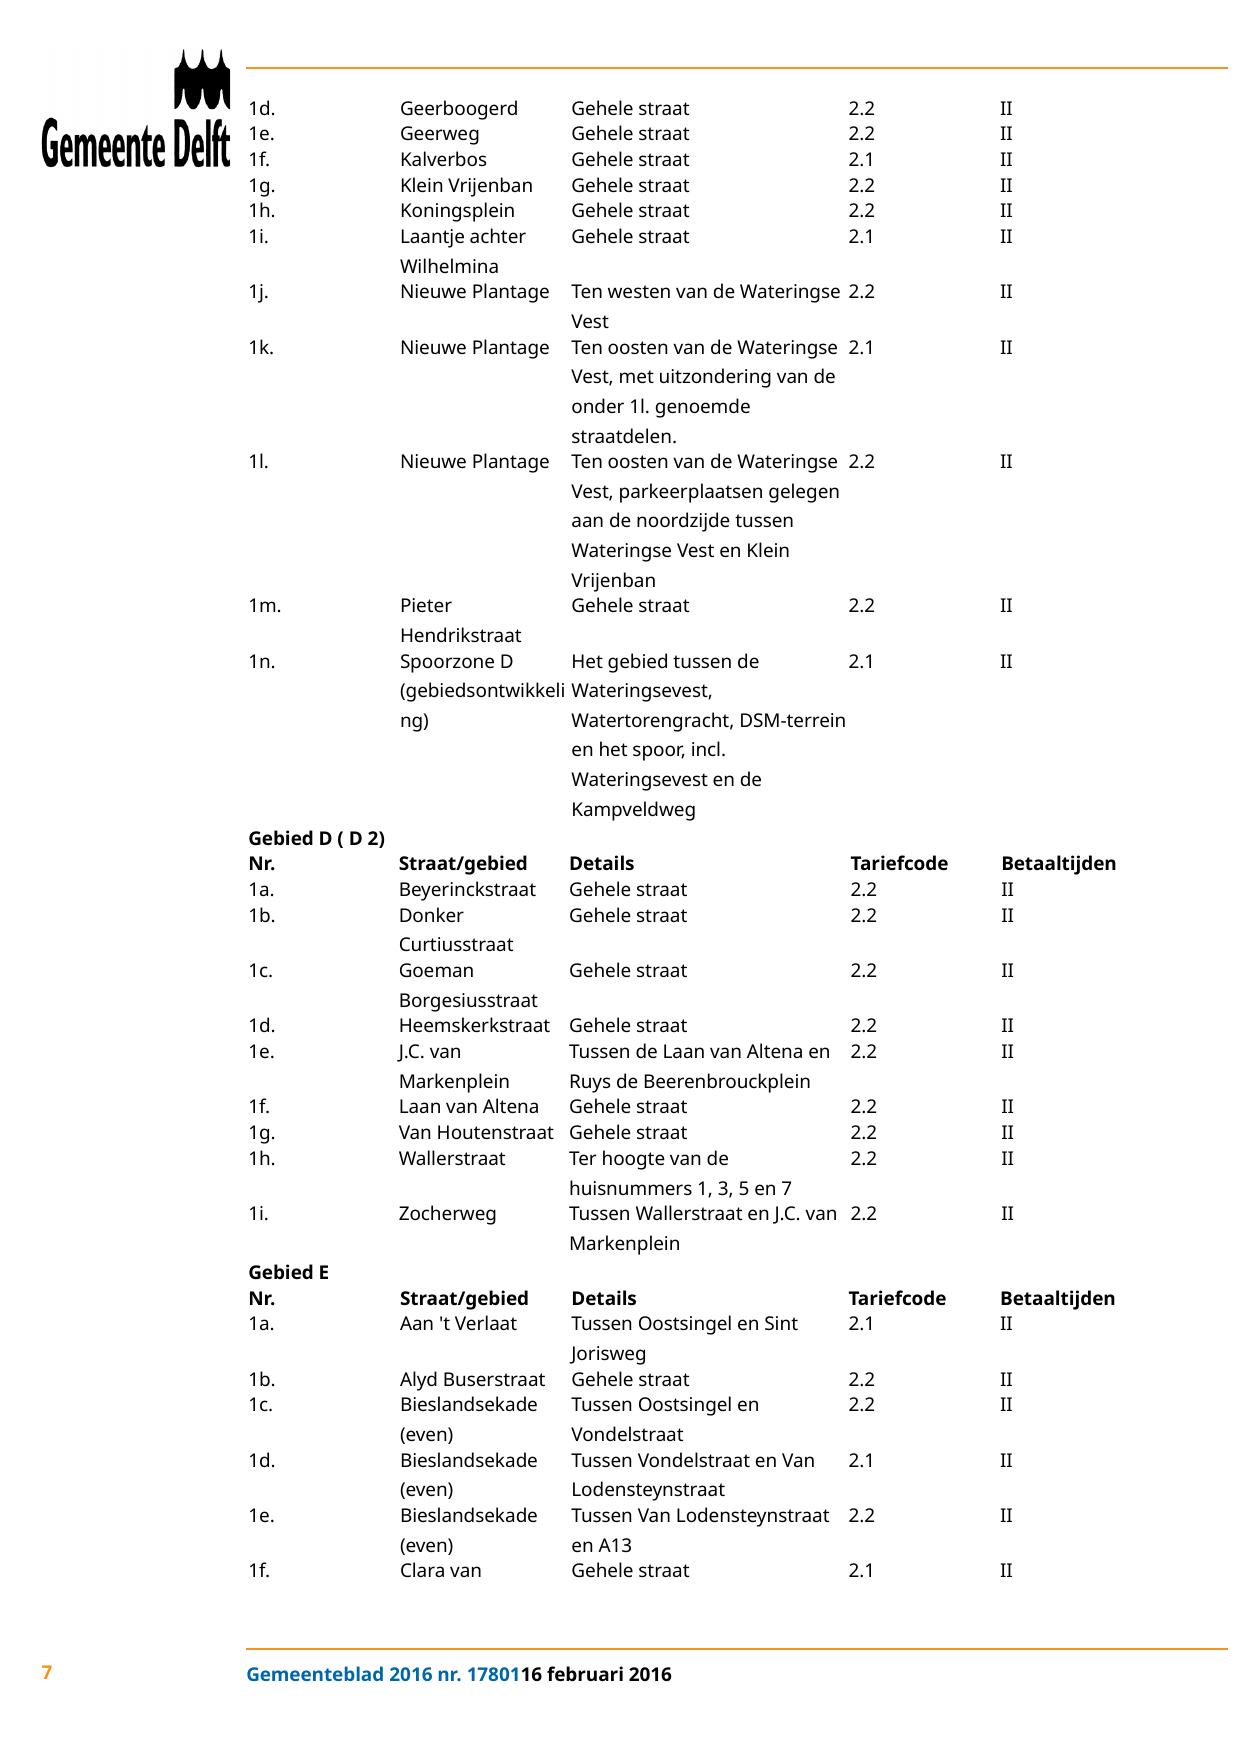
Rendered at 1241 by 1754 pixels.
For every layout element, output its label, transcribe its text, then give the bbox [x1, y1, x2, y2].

table_cell II [1001, 1013, 1152, 1038]
table_cell Gehele straat [571, 172, 848, 198]
table_cell 1m. [248, 593, 400, 648]
table_cell 1d. [248, 95, 400, 121]
table_cell 1j. [248, 279, 400, 334]
table_cell II [1000, 648, 1152, 822]
table_cell 1b. [248, 902, 398, 957]
table_cell II [1000, 198, 1152, 223]
table_cell Gehele straat [571, 593, 848, 648]
table_cell Tussen Oostsingel en Vondelstraat [571, 1392, 848, 1447]
table_cell 2.2 [850, 902, 1001, 957]
table_cell 2.1 [848, 334, 1000, 448]
table_cell Ten westen van de Wateringse Vest [571, 279, 848, 334]
table_cell Tariefcode [848, 1285, 1000, 1311]
table_cell 2.2 [848, 95, 1000, 121]
table_cell II [1001, 958, 1152, 1013]
table_cell II [1000, 146, 1152, 172]
table_cell Clara van [400, 1558, 571, 1583]
table_cell II [1000, 593, 1152, 648]
table_cell Alyd Buserstraat [400, 1366, 571, 1392]
table_cell 2.2 [848, 1392, 1000, 1447]
table_cell Gehele straat [571, 198, 848, 223]
table_cell 2.1 [848, 648, 1000, 822]
table_cell II [1000, 449, 1152, 593]
table_cell II [1000, 172, 1152, 198]
table_cell 2.1 [848, 224, 1000, 279]
table_cell 1f. [248, 1094, 398, 1119]
table_cell 1c. [248, 958, 398, 1013]
table_cell Straat/gebied [400, 1285, 571, 1311]
table_cell 1e. [248, 1502, 400, 1558]
table_cell Straat/gebied [399, 851, 569, 876]
table_cell 2.2 [848, 1366, 1000, 1392]
table_cell Gehele straat [571, 1558, 848, 1583]
table_cell Gehele straat [569, 1013, 850, 1038]
table_cell 2.2 [850, 1201, 1001, 1256]
table_cell 1e. [248, 1039, 398, 1094]
table_cell 2.2 [848, 593, 1000, 648]
table_cell Van Houtenstraat [399, 1120, 569, 1145]
table_cell II [1000, 121, 1152, 146]
table_cell II [1000, 224, 1152, 279]
table_header Gebied D ( D 2) [248, 825, 1152, 851]
table_header Gebied E [248, 1259, 1152, 1285]
table_cell 1d. [248, 1447, 400, 1502]
table_cell 1g. [248, 1120, 398, 1145]
table_cell 1l. [248, 449, 400, 593]
table_cell 1d. [248, 1013, 398, 1038]
table_cell 1h. [248, 198, 400, 223]
table_cell 2.2 [850, 958, 1001, 1013]
table_cell Gehele straat [569, 1120, 850, 1145]
table_cell II [1001, 876, 1152, 902]
table_cell J.C. van Markenplein [399, 1039, 569, 1094]
table_cell II [1000, 95, 1152, 121]
table_cell 1f. [248, 146, 400, 172]
table_cell Tariefcode [850, 851, 1001, 876]
table_cell Goeman Borgesiusstraat [399, 958, 569, 1013]
table_cell Details [571, 1285, 848, 1311]
table_cell Gehele straat [571, 146, 848, 172]
table_cell 2.1 [848, 1558, 1000, 1583]
table_cell Nieuwe Plantage [400, 334, 571, 448]
table_cell 2.1 [848, 1447, 1000, 1502]
table_cell 1i. [248, 224, 400, 279]
table_cell 2.2 [848, 449, 1000, 593]
table_cell Details [569, 851, 850, 876]
table_cell Het gebied tussen de Wateringsevest, Watertorengracht, DSM-terrein en het spoor, incl. Wateringsevest en de Kampveldweg [571, 648, 848, 822]
table_cell 2.2 [848, 121, 1000, 146]
table_cell 1k. [248, 334, 400, 448]
table_cell Tussen Oostsingel en Sint Jorisweg [571, 1311, 848, 1366]
table_cell 2.2 [850, 876, 1001, 902]
table_cell Wallerstraat [399, 1145, 569, 1201]
table_cell Nieuwe Plantage [400, 449, 571, 593]
table_cell 2.2 [848, 1502, 1000, 1558]
table_cell 1g. [248, 172, 400, 198]
table_cell 1n. [248, 648, 400, 822]
table_cell Klein Vrijenban [400, 172, 571, 198]
table_cell II [1001, 1039, 1152, 1094]
table_cell II [1000, 334, 1152, 448]
table_cell Zocherweg [399, 1201, 569, 1256]
table_cell II [1000, 1502, 1152, 1558]
table_cell II [1001, 1145, 1152, 1201]
table_cell II [1000, 1558, 1152, 1583]
table_cell 1a. [248, 876, 398, 902]
table_cell 1e. [248, 121, 400, 146]
table_cell Donker Curtiusstraat [399, 902, 569, 957]
table_cell Betaaltijden [1001, 851, 1152, 876]
table_cell II [1000, 279, 1152, 334]
table_cell Tussen Van Lodensteynstraat en A13 [571, 1502, 848, 1558]
table_cell Nieuwe Plantage [400, 279, 571, 334]
table_cell Tussen Vondelstraat en Van Lodensteynstraat [571, 1447, 848, 1502]
table_cell Aan 't Verlaat [400, 1311, 571, 1366]
table_cell 2.1 [848, 1311, 1000, 1366]
table_cell Gehele straat [569, 902, 850, 957]
table_cell Heemskerkstraat [399, 1013, 569, 1038]
table_cell Gehele straat [569, 1094, 850, 1119]
table_cell Spoorzone D (gebiedsontwikkeling) [400, 648, 571, 822]
table_cell II [1000, 1392, 1152, 1447]
table_cell Gehele straat [571, 224, 848, 279]
table_cell Tussen de Laan van Altena en Ruys de Beerenbrouckplein [569, 1039, 850, 1094]
table_cell Laantje achter Wilhelmina [400, 224, 571, 279]
table_cell 1i. [248, 1201, 398, 1256]
table_cell Bieslandsekade (even) [400, 1392, 571, 1447]
table_cell 1b. [248, 1366, 400, 1392]
table_cell 1c. [248, 1392, 400, 1447]
table_cell 1a. [248, 1311, 400, 1366]
table_cell 2.2 [850, 1039, 1001, 1094]
table_cell Kalverbos [400, 146, 571, 172]
table_cell Gehele straat [571, 95, 848, 121]
table_cell Laan van Altena [399, 1094, 569, 1119]
table_cell II [1001, 1094, 1152, 1119]
table_cell Bieslandsekade (even) [400, 1447, 571, 1502]
table_cell 2.2 [850, 1094, 1001, 1119]
table_cell 2.2 [850, 1120, 1001, 1145]
table_cell 2.2 [848, 172, 1000, 198]
table_cell Gehele straat [571, 1366, 848, 1392]
table_cell Ten oosten van de Wateringse Vest, met uitzondering van de onder 1l. genoemde straatdelen. [571, 334, 848, 448]
table_cell 2.1 [848, 146, 1000, 172]
table_cell Koningsplein [400, 198, 571, 223]
table_cell Beyerinckstraat [399, 876, 569, 902]
table_cell Gehele straat [571, 121, 848, 146]
table_cell Nr. [248, 1285, 400, 1311]
table_cell II [1001, 1201, 1152, 1256]
table_cell Betaaltijden [1000, 1285, 1152, 1311]
table_cell Bieslandsekade (even) [400, 1502, 571, 1558]
table_cell II [1001, 1120, 1152, 1145]
table_cell Pieter Hendrikstraat [400, 593, 571, 648]
picture [41, 47, 231, 172]
table_cell Geerweg [400, 121, 571, 146]
table_cell Ter hoogte van de huisnummers 1, 3, 5 en 7 [569, 1145, 850, 1201]
table_cell 2.2 [850, 1145, 1001, 1201]
table_cell II [1000, 1366, 1152, 1392]
table_cell 1f. [248, 1558, 400, 1583]
table_cell II [1000, 1311, 1152, 1366]
table_cell Gehele straat [569, 958, 850, 1013]
table_cell Gehele straat [569, 876, 850, 902]
table_cell 2.2 [848, 279, 1000, 334]
table_cell II [1000, 1447, 1152, 1502]
table_cell II [1001, 902, 1152, 957]
table_cell 1h. [248, 1145, 398, 1201]
table_cell 2.2 [850, 1013, 1001, 1038]
table_cell Geerboogerd [400, 95, 571, 121]
table_cell Nr. [248, 851, 398, 876]
table_cell Tussen Wallerstraat en J.C. van Markenplein [569, 1201, 850, 1256]
table_cell Ten oosten van de Wateringse Vest, parkeerplaatsen gelegen aan de noordzijde tussen Wateringse Vest en Klein Vrijenban [571, 449, 848, 593]
table_cell 2.2 [848, 198, 1000, 223]
